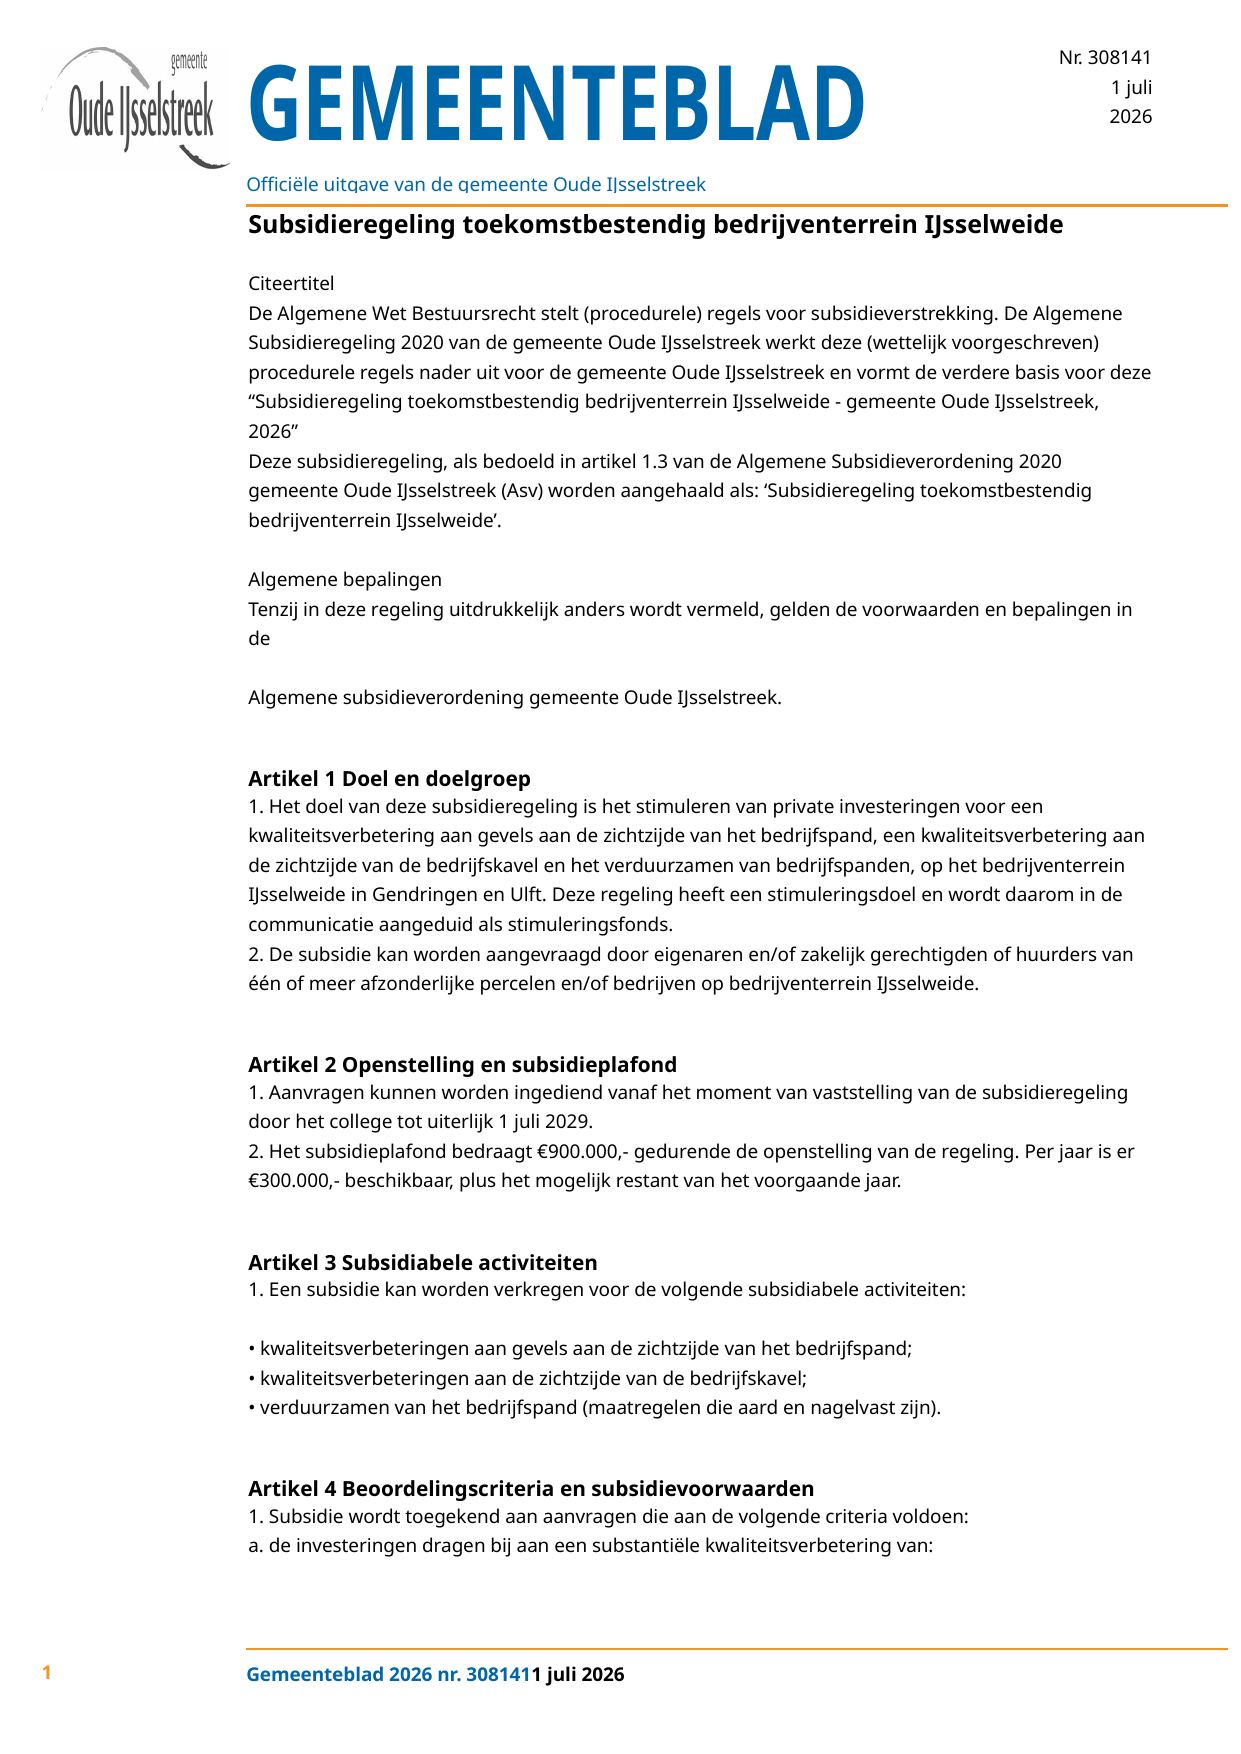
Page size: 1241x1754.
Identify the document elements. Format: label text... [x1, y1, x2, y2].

text Artikel 4 Beoordelingscriteria en subsidievoorwaarden [248, 1474, 1152, 1503]
text 1. Een subsidie kan worden verkregen voor de volgende subsidiabele activiteiten: [248, 1276, 1152, 1302]
text Artikel 3 Subsidiabele activiteiten [248, 1248, 1152, 1276]
text Artikel 2 Openstelling en subsidieplafond [248, 1050, 1152, 1079]
text • verduurzamen van het bedrijfspand (maatregelen die aard en nagelvast zijn). [248, 1394, 1152, 1420]
text Citeertitel [248, 270, 1152, 296]
text 1. Het doel van deze subsidieregeling is het stimuleren van private investeringen voor een kwaliteitsverbetering aan gevels aan de zichtzijde van het bedrijfspand, een kwaliteitsverbetering aan de zichtzijde van de bedrijfskavel en het verduurzamen van bedrijfspanden, op het bedrijventerrein IJsselweide in Gendringen en Ulft. Deze regeling heeft een stimuleringsdoel en wordt daarom in de communicatie aangeduid als stimuleringsfonds. [248, 793, 1152, 937]
text • kwaliteitsverbeteringen aan gevels aan de zichtzijde van het bedrijfspand; [248, 1335, 1152, 1361]
text 2. Het subsidieplafond bedraagt €900.000,- gedurende de openstelling van de regeling. Per jaar is er €300.000,- beschikbaar, plus het mogelijk restant van het voorgaande jaar. [248, 1138, 1152, 1193]
text Deze subsidieregeling, als bedoeld in artikel 1.3 van de Algemene Subsidieverordening 2020 gemeente Oude IJsselstreek (Asv) worden aangehaald als: ‘Subsidieregeling toekomstbestendig bedrijventerrein IJsselweide’. [248, 448, 1152, 533]
text Tenzij in deze regeling uitdrukkelijk anders wordt vermeld, gelden de voorwaarden en bepalingen in de [248, 596, 1152, 651]
text a. de investeringen dragen bij aan een substantiële kwaliteitsverbetering van: [248, 1532, 1152, 1558]
text 1. Subsidie wordt toegekend aan aanvragen die aan de volgende criteria voldoen: [248, 1503, 1152, 1528]
text • kwaliteitsverbeteringen aan de zichtzijde van de bedrijfskavel; [248, 1365, 1152, 1391]
text 2. De subsidie kan worden aangevraagd door eigenaren en/of zakelijk gerechtigden of huurders van één of meer afzonderlijke percelen en/of bedrijven op bedrijventerrein IJsselweide. [248, 941, 1152, 996]
text De Algemene Wet Bestuursrecht stelt (procedurele) regels voor subsidieverstrekking. De Algemene Subsidieregeling 2020 van de gemeente Oude IJsselstreek werkt deze (wettelijk voorgeschreven) procedurele regels nader uit voor de gemeente Oude IJsselstreek en vormt de verdere basis voor deze “Subsidieregeling toekomstbestendig bedrijventerrein IJsselweide - gemeente Oude IJsselstreek, 2026” [248, 300, 1152, 444]
picture [41, 47, 231, 172]
text Algemene bepalingen [248, 566, 1152, 592]
text Algemene subsidieverordening gemeente Oude IJsselstreek. [248, 684, 1152, 710]
text Artikel 1 Doel en doelgroep [248, 764, 1152, 793]
text Subsidieregeling toekomstbestendig bedrijventerrein IJsselweide [248, 207, 1152, 241]
text 1. Aanvragen kunnen worden ingediend vanaf het moment van vaststelling van de subsidieregeling door het college tot uiterlijk 1 juli 2029. [248, 1079, 1152, 1134]
